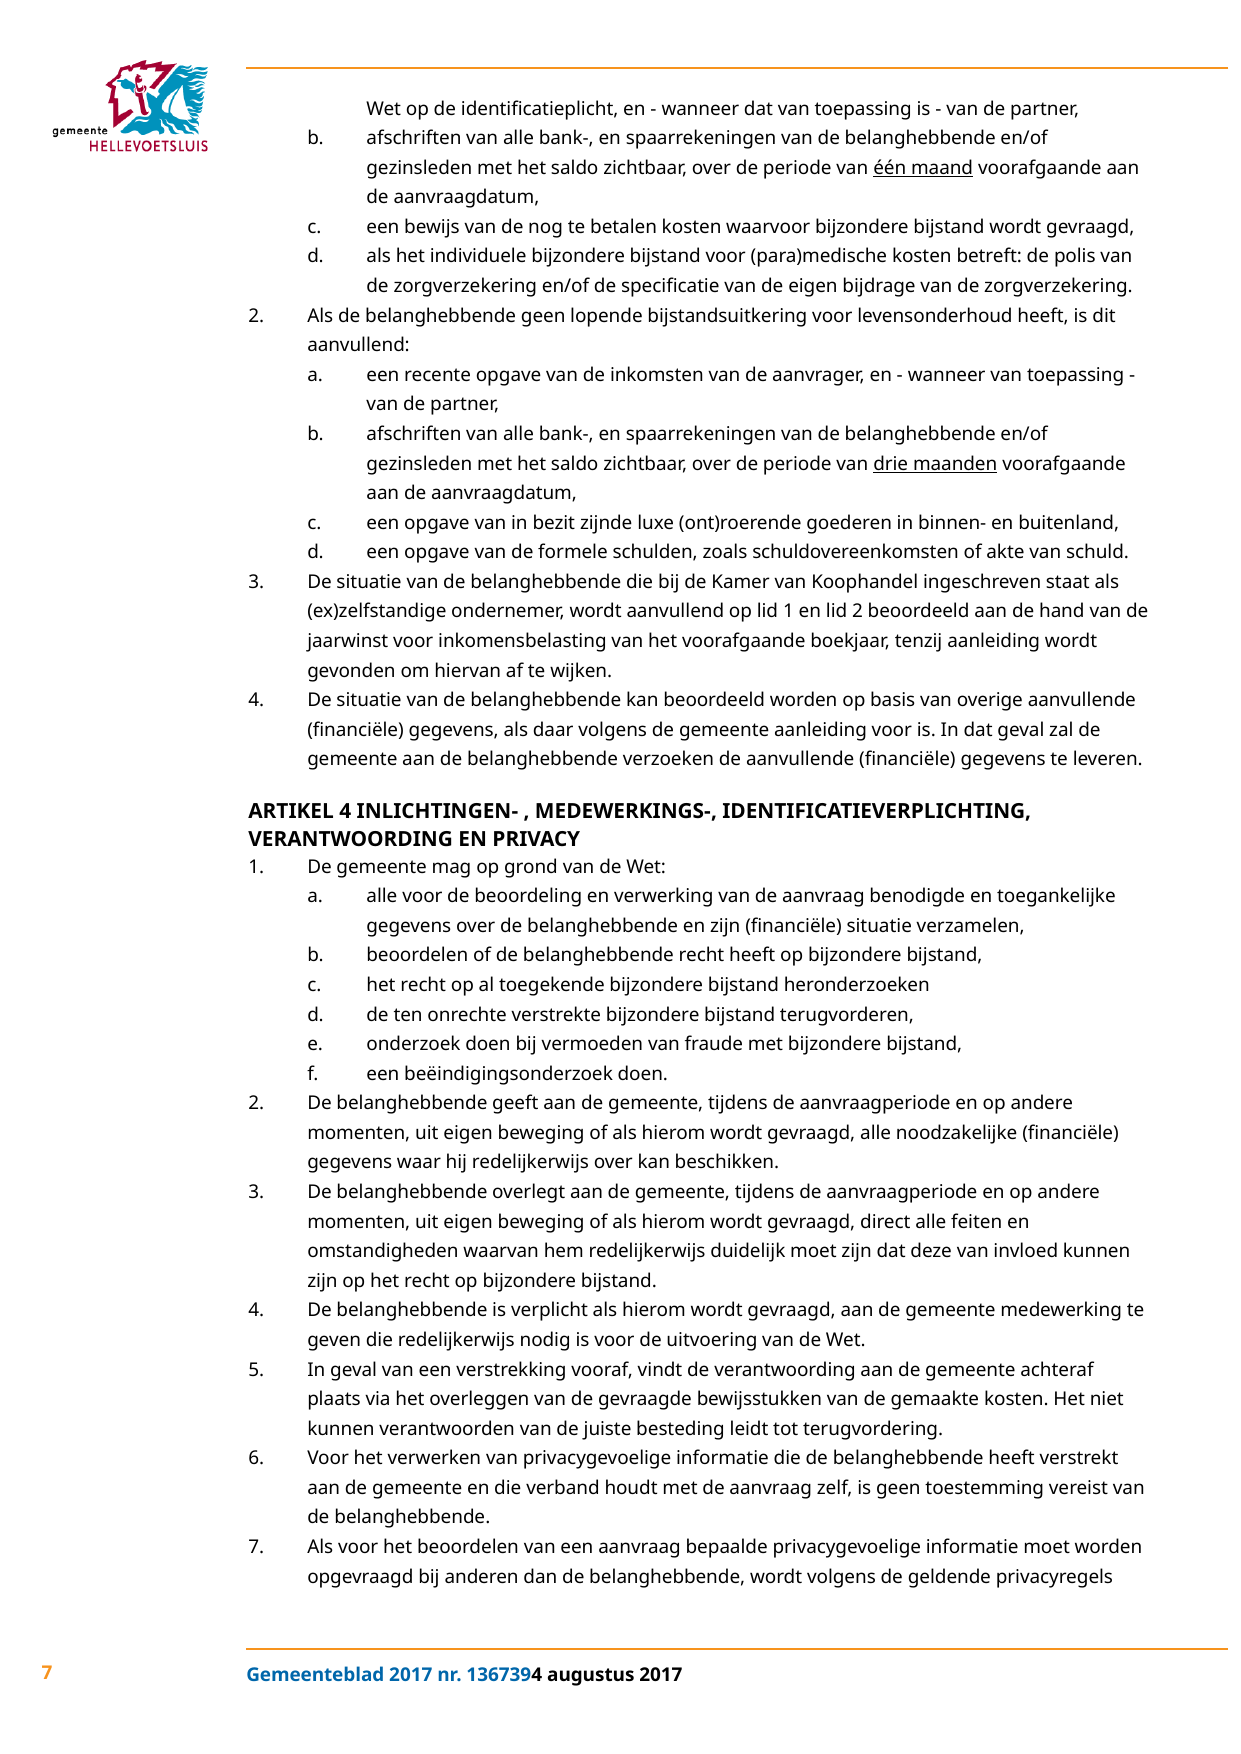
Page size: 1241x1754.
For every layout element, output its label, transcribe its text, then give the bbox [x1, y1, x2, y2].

list een beëindigingsonderzoek doen. [307, 1060, 1152, 1086]
list afschriften van alle bank-, en spaarrekeningen van de belanghebbende en/of gezinsleden met het saldo zichtbaar, over de periode van één maand voorafgaande aan de aanvraagdatum, [307, 124, 1152, 209]
list De belanghebbende geeft aan de gemeente, tijdens de aanvraagperiode en op andere momenten, uit eigen beweging of als hierom wordt gevraagd, alle noodzakelijke (financiële) gegevens waar hij redelijkerwijs over kan beschikken. [248, 1089, 1152, 1174]
text ARTIKEL 4 INLICHTINGEN- , MEDEWERKINGS-, IDENTIFICATIEVERPLICHTING, VERANTWOORDING EN PRIVACY [248, 796, 1152, 853]
list afschriften van alle bank-, en spaarrekeningen van de belanghebbende en/of gezinsleden met het saldo zichtbaar, over de periode van drie maanden voorafgaande aan de aanvraagdatum, [307, 420, 1152, 505]
list een opgave van de formele schulden, zoals schuldovereenkomsten of akte van schuld. [307, 538, 1152, 564]
list Wet op de identificatieplicht, en - wanneer dat van toepassing is - van de partner, [307, 95, 1152, 121]
list De belanghebbende is verplicht als hierom wordt gevraagd, aan de gemeente medewerking te geven die redelijkerwijs nodig is voor de uitvoering van de Wet. [248, 1297, 1152, 1352]
list als het individuele bijzondere bijstand voor (para)medische kosten betreft: de polis van de zorgverzekering en/of de specificatie van de eigen bijdrage van de zorgverzekering. [307, 243, 1152, 298]
list onderzoek doen bij vermoeden van fraude met bijzondere bijstand, [307, 1030, 1152, 1056]
list een recente opgave van de inkomsten van de aanvrager, en - wanneer van toepassing - van de partner, [307, 361, 1152, 416]
list een bewijs van de nog te betalen kosten waarvoor bijzondere bijstand wordt gevraagd, [307, 213, 1152, 239]
list Als voor het beoordelen van een aanvraag bepaalde privacygevoelige informatie moet worden opgevraagd bij anderen dan de belanghebbende, wordt volgens de geldende privacyregels [248, 1533, 1152, 1589]
list het recht op al toegekende bijzondere bijstand heronderzoeken [307, 971, 1152, 997]
list De situatie van de belanghebbende kan beoordeeld worden op basis van overige aanvullende (financiële) gegevens, als daar volgens de gemeente aanleiding voor is. In dat geval zal de gemeente aan de belanghebbende verzoeken de aanvullende (financiële) gegevens te leveren. [248, 686, 1152, 771]
list De belanghebbende overlegt aan de gemeente, tijdens de aanvraagperiode en op andere momenten, uit eigen beweging of als hierom wordt gevraagd, direct alle feiten en omstandigheden waarvan hem redelijkerwijs duidelijk moet zijn dat deze van invloed kunnen zijn op het recht op bijzondere bijstand. [248, 1178, 1152, 1293]
list beoordelen of de belanghebbende recht heeft op bijzondere bijstand, [307, 942, 1152, 967]
list De gemeente mag op grond van de Wet: [248, 853, 1152, 879]
list De situatie van de belanghebbende die bij de Kamer van Koophandel ingeschreven staat als (ex)zelfstandige ondernemer, wordt aanvullend op lid 1 en lid 2 beoordeeld aan de hand van de jaarwinst voor inkomensbelasting van het voorafgaande boekjaar, tenzij aanleiding wordt gevonden om hiervan af te wijken. [248, 568, 1152, 683]
list Voor het verwerken van privacygevoelige informatie die de belanghebbende heeft verstrekt aan de gemeente en die verband houdt met de aanvraag zelf, is geen toestemming vereist van de belanghebbende. [248, 1444, 1152, 1529]
list de ten onrechte verstrekte bijzondere bijstand terugvorderen, [307, 1001, 1152, 1027]
list Als de belanghebbende geen lopende bijstandsuitkering voor levensonderhoud heeft, is dit aanvullend: [248, 302, 1152, 357]
picture [41, 47, 231, 172]
list een opgave van in bezit zijnde luxe (ont)roerende goederen in binnen- en buitenland, [307, 509, 1152, 535]
list alle voor de beoordeling en verwerking van de aanvraag benodigde en toegankelijke gegevens over de belanghebbende en zijn (financiële) situatie verzamelen, [307, 882, 1152, 938]
list In geval van een verstrekking vooraf, vindt de verantwoording aan de gemeente achteraf plaats via het overleggen van de gevraagde bewijsstukken van de gemaakte kosten. Het niet kunnen verantwoorden van de juiste besteding leidt tot terugvordering. [248, 1356, 1152, 1441]
